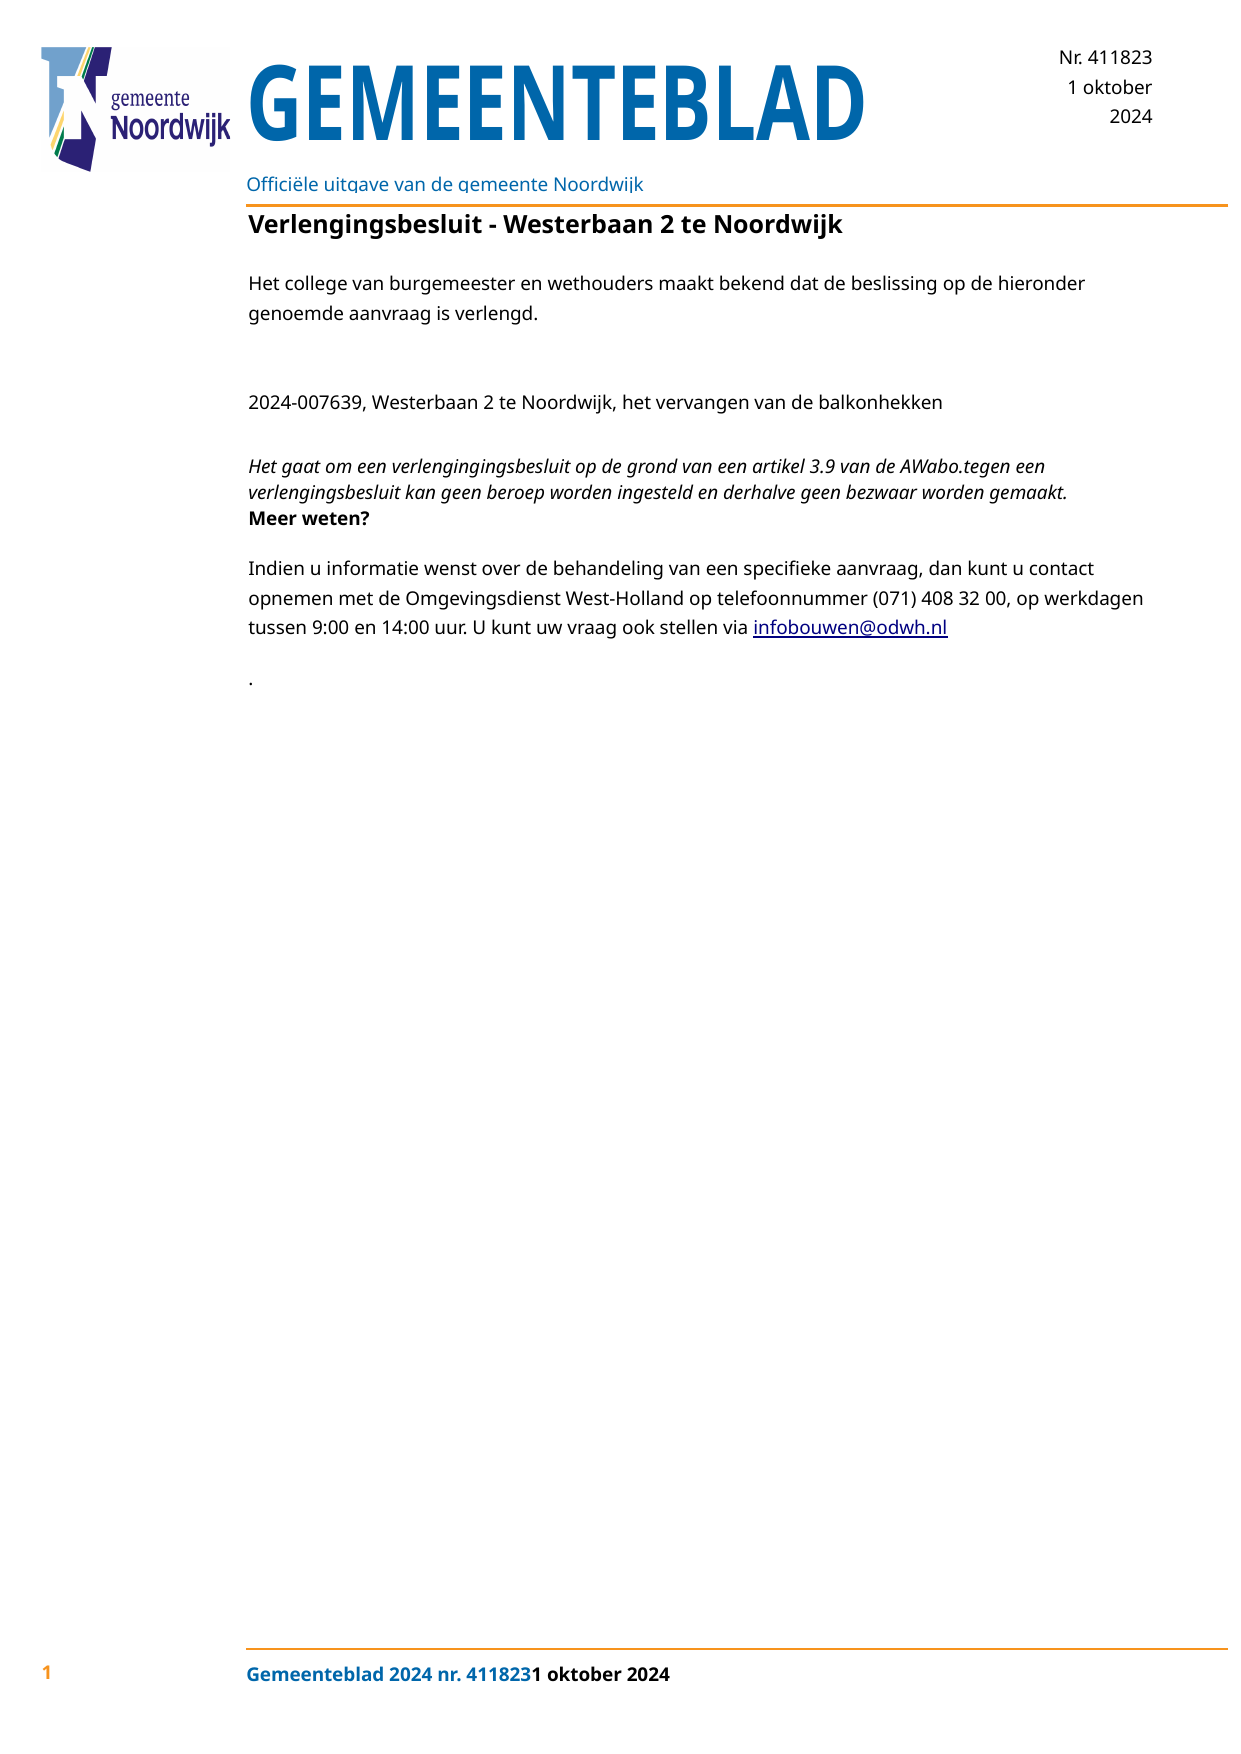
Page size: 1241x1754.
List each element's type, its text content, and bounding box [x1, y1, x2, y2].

text Verlengingsbesluit - Westerbaan 2 te Noordwijk [248, 207, 1152, 241]
text Meer weten? [248, 505, 1152, 531]
text . [248, 665, 1152, 691]
text Indien u informatie wenst over de behandeling van een specifieke aanvraag, dan kunt u contact opnemen met de Omgevingsdienst West-Holland op telefoonnummer (071) 408 32 00, op werkdagen tussen 9:00 en 14:00 uur. U kunt uw vraag ook stellen via infobouwen@odwh.nl [248, 555, 1152, 640]
text 2024-007639, Westerbaan 2 te Noordwijk, het vervangen van de balkonhekken [248, 389, 1152, 415]
text Het gaat om een verlengingingsbesluit op de grond van een artikel 3.9 van de AWabo.tegen een verlengingsbesluit kan geen beroep worden ingesteld en derhalve geen bezwaar worden gemaakt. [248, 453, 1152, 505]
picture [41, 47, 231, 172]
text Het college van burgemeester en wethouders maakt bekend dat de beslissing op de hieronder genoemde aanvraag is verlengd. [248, 270, 1152, 326]
